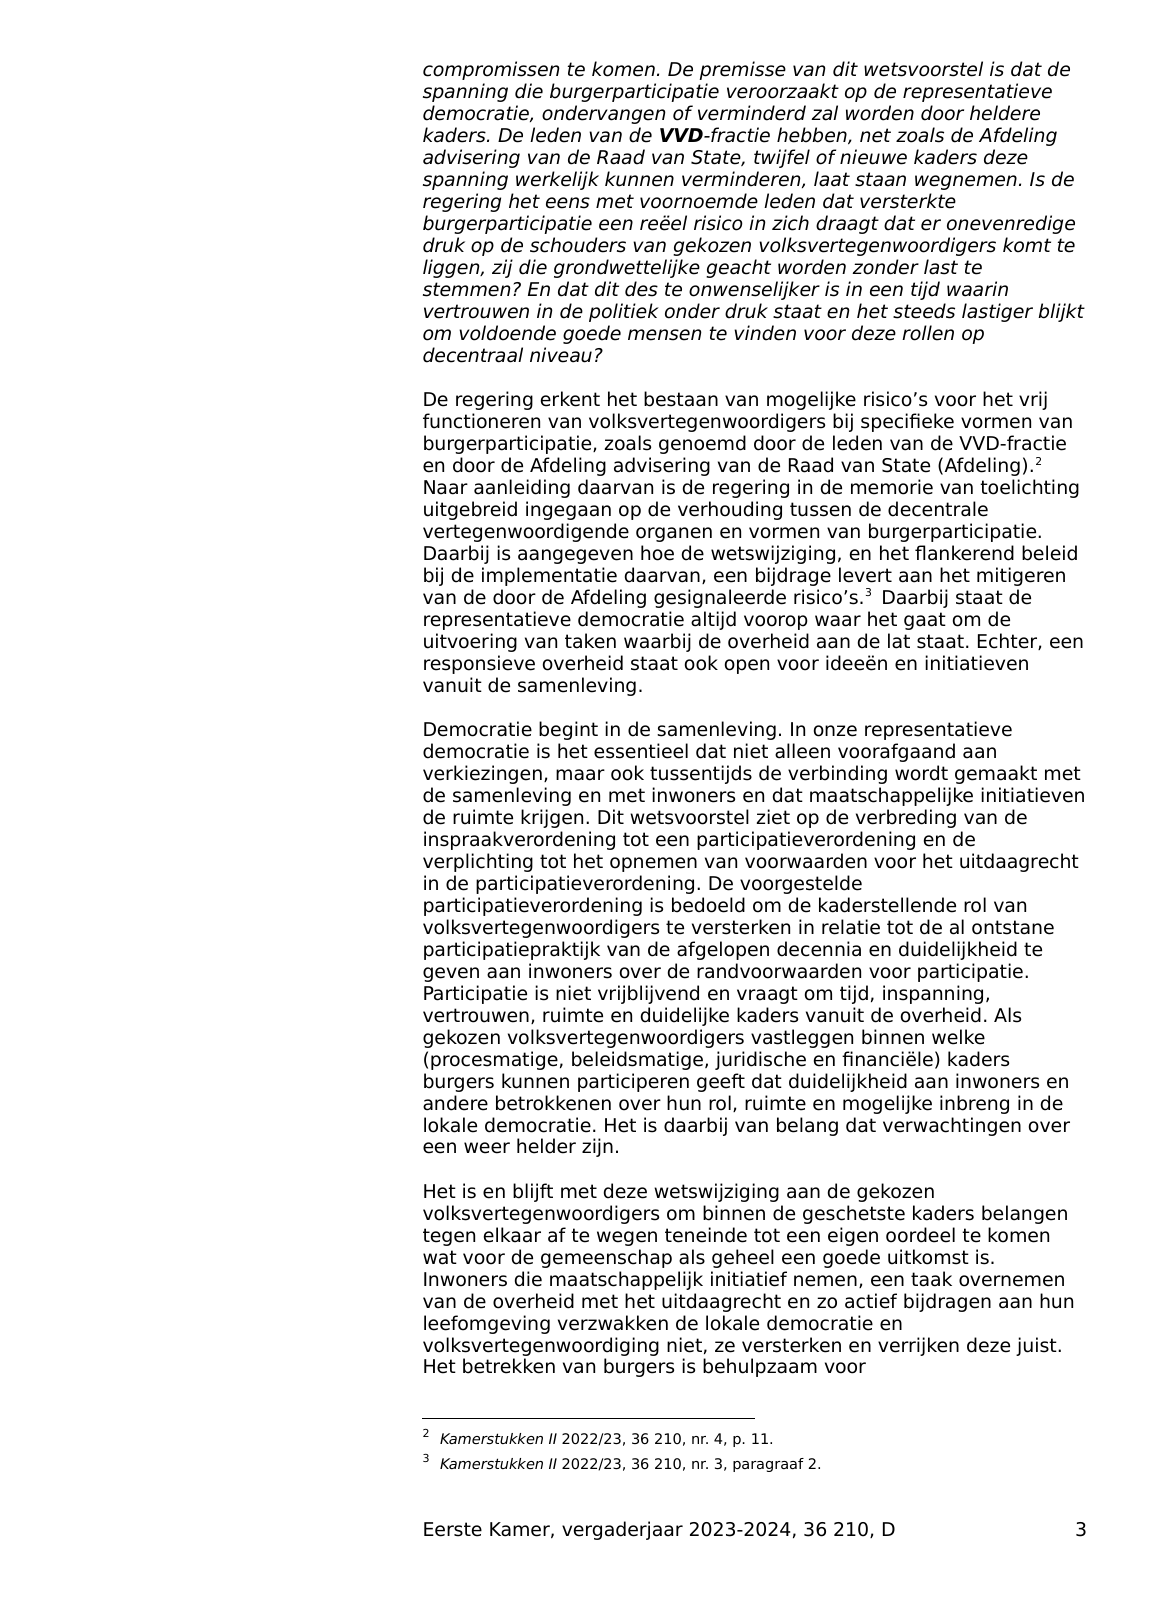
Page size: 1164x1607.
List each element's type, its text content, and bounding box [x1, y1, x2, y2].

text Kamerstukken II 2022/23, 36 210, nr. 3, paragraaf 2. [422, 1452, 1087, 1474]
text De regering erkent het bestaan van mogelijke risico’s voor het vrij functioneren van volksvertegenwoordigers bij specifieke vormen van burgerparticipatie, zoals genoemd door de leden van de VVD-fractie en door de Afdeling advisering van de Raad van State (Afdeling). Naar aanleiding daarvan is de regering in de memorie van toelichting uitgebreid ingegaan op de verhouding tussen de decentrale vertegenwoordigende organen en vormen van burgerparticipatie. Daarbij is aangegeven hoe de wetswijziging, en het flankerend beleid bij de implementatie daarvan, een bijdrage levert aan het mitigeren van de door de Afdeling gesignaleerde risico’s. Daarbij staat de representatieve democratie altijd voorop waar het gaat om de uitvoering van taken waarbij de overheid aan de lat staat. Echter, een responsieve overheid staat ook open voor ideeën en initiatieven vanuit de samenleving. [422, 389, 1087, 697]
text Democratie begint in de samenleving. In onze representatieve democratie is het essentieel dat niet alleen voorafgaand aan verkiezingen, maar ook tussentijds de verbinding wordt gemaakt met de samenleving en met inwoners en dat maatschappelijke initiatieven de ruimte krijgen. Dit wetsvoorstel ziet op de verbreding van de inspraakverordening tot een participatieverordening en de verplichting tot het opnemen van voorwaarden voor het uitdaagrecht in de participatieverordening. De voorgestelde participatieverordening is bedoeld om de kaderstellende rol van volksvertegenwoordigers te versterken in relatie tot de al ontstane participatiepraktijk van de afgelopen decennia en duidelijkheid te geven aan inwoners over de randvoorwaarden voor participatie. Participatie is niet vrijblijvend en vraagt om tijd, inspanning, vertrouwen, ruimte en duidelijke kaders vanuit de overheid. Als gekozen volksvertegenwoordigers vastleggen binnen welke (procesmatige, beleidsmatige, juridische en financiële) kaders burgers kunnen participeren geeft dat duidelijkheid aan inwoners en andere betrokkenen over hun rol, ruimte en mogelijke inbreng in de lokale democratie. Het is daarbij van belang dat verwachtingen over een weer helder zijn. [422, 719, 1087, 1158]
text compromissen te komen. De premisse van dit wetsvoorstel is dat de spanning die burgerparticipatie veroorzaakt op de representatieve democratie, ondervangen of verminderd zal worden door heldere kaders. De leden van de VVD-fractie hebben, net zoals de Afdeling advisering van de Raad van State, twijfel of nieuwe kaders deze spanning werkelijk kunnen verminderen, laat staan wegnemen. Is de regering het eens met voornoemde leden dat versterkte burgerparticipatie een reëel risico in zich draagt dat er onevenredige druk op de schouders van gekozen volksvertegenwoordigers komt te liggen, zij die grondwettelijke geacht worden zonder last te stemmen? En dat dit des te onwenselijker is in een tijd waarin vertrouwen in de politiek onder druk staat en het steeds lastiger blijkt om voldoende goede mensen te vinden voor deze rollen op decentraal niveau? [422, 59, 1087, 367]
text Kamerstukken II 2022/23, 36 210, nr. 4, p. 11. [422, 1427, 1087, 1449]
text Het is en blijft met deze wetswijziging aan de gekozen volksvertegenwoordigers om binnen de geschetste kaders belangen tegen elkaar af te wegen teneinde tot een eigen oordeel te komen wat voor de gemeenschap als geheel een goede uitkomst is. Inwoners die maatschappelijk initiatief nemen, een taak overnemen van de overheid met het uitdaagrecht en zo actief bijdragen aan hun leefomgeving verzwakken de lokale democratie en volksvertegenwoordiging niet, ze versterken en verrijken deze juist. Het betrekken van burgers is behulpzaam voor [422, 1181, 1087, 1378]
